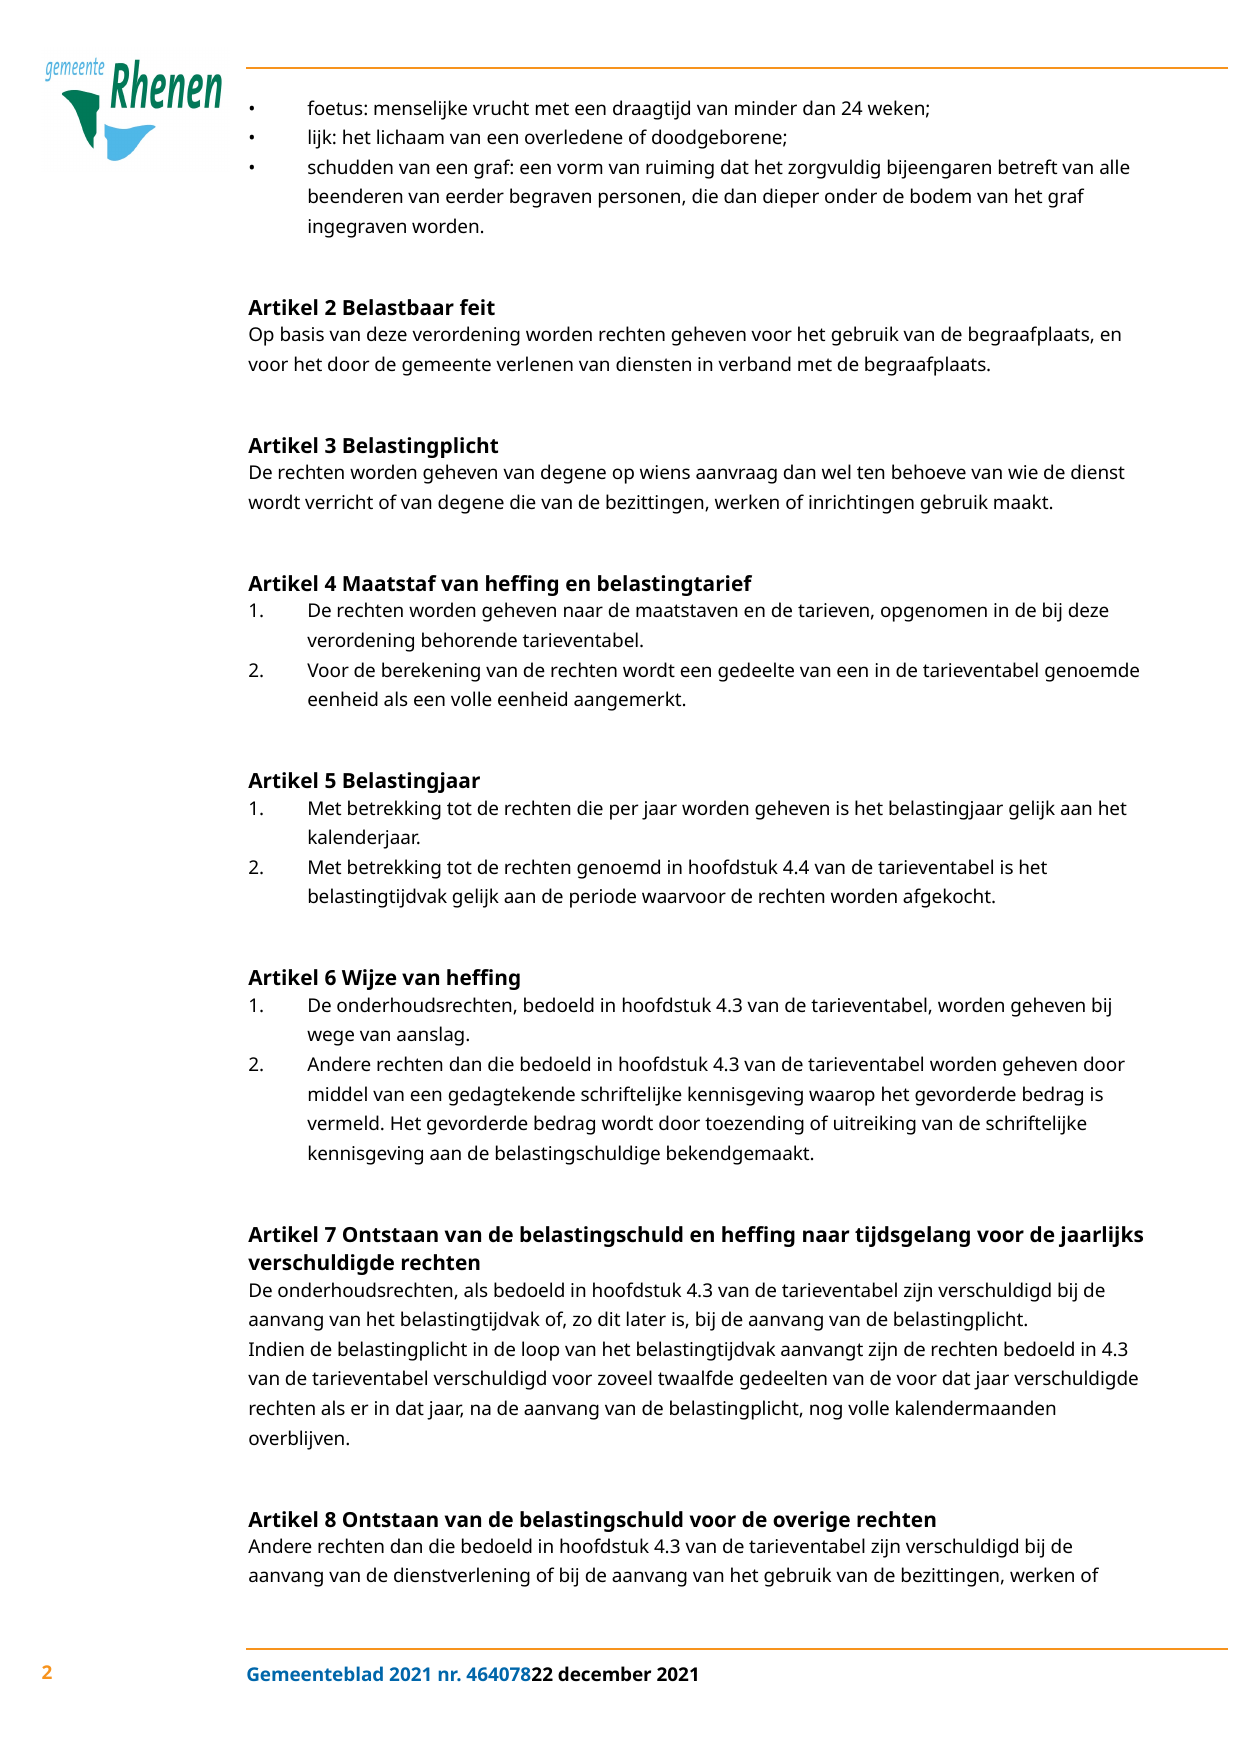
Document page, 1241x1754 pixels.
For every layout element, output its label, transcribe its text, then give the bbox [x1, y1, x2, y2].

list Met betrekking tot de rechten die per jaar worden geheven is het belastingjaar gelijk aan het kalenderjaar. [248, 795, 1152, 850]
list lijk: het lichaam van een overledene of doodgeborene; [248, 124, 1152, 150]
text Artikel 7 Ontstaan van de belastingschuld en heffing naar tijdsgelang voor de jaarlijks verschuldigde rechten [248, 1220, 1152, 1277]
list Voor de berekening van de rechten wordt een gedeelte van een in de tarieventabel genoemde eenheid als een volle eenheid aangemerkt. [248, 657, 1152, 712]
text De rechten worden geheven van degene op wiens aanvraag dan wel ten behoeve van wie de dienst wordt verricht of van degene die van de bezittingen, werken of inrichtingen gebruik maakt. [248, 459, 1152, 515]
text Artikel 5 Belastingjaar [248, 766, 1152, 795]
list foetus: menselijke vrucht met een draagtijd van minder dan 24 weken; [248, 95, 1152, 121]
text Andere rechten dan die bedoeld in hoofdstuk 4.3 van de tarieventabel zijn verschuldigd bij de aanvang van de dienstverlening of bij de aanvang van het gebruik van de bezittingen, werken of [248, 1533, 1152, 1588]
list De rechten worden geheven naar de maatstaven en de tarieven, opgenomen in de bij deze verordening behorende tarieventabel. [248, 598, 1152, 653]
text Artikel 6 Wijze van heffing [248, 963, 1152, 992]
text Artikel 3 Belastingplicht [248, 431, 1152, 459]
picture [41, 47, 231, 172]
text Artikel 4 Maatstaf van heffing en belastingtarief [248, 569, 1152, 598]
list schudden van een graf: een vorm van ruiming dat het zorgvuldig bijeengaren betreft van alle beenderen van eerder begraven personen, die dan dieper onder de bodem van het graf ingegraven worden. [248, 154, 1152, 239]
text Op basis van deze verordening worden rechten geheven voor het gebruik van de begraafplaats, en voor het door de gemeente verlenen van diensten in verband met de begraafplaats. [248, 322, 1152, 377]
list Andere rechten dan die bedoeld in hoofdstuk 4.3 van de tarieventabel worden geheven door middel van een gedagtekende schriftelijke kennisgeving waarop het gevorderde bedrag is vermeld. Het gevorderde bedrag wordt door toezending of uitreiking van de schriftelijke kennisgeving aan de belastingschuldige bekendgemaakt. [248, 1051, 1152, 1166]
text De onderhoudsrechten, als bedoeld in hoofdstuk 4.3 van de tarieventabel zijn verschuldigd bij de aanvang van het belastingtijdvak of, zo dit later is, bij de aanvang van de belastingplicht. [248, 1277, 1152, 1332]
text Artikel 2 Belastbaar feit [248, 293, 1152, 322]
text Artikel 8 Ontstaan van de belastingschuld voor de overige rechten [248, 1505, 1152, 1533]
text Indien de belastingplicht in de loop van het belastingtijdvak aanvangt zijn de rechten bedoeld in 4.3 van de tarieventabel verschuldigd voor zoveel twaalfde gedeelten van de voor dat jaar verschuldigde rechten als er in dat jaar, na de aanvang van de belastingplicht, nog volle kalendermaanden overblijven. [248, 1336, 1152, 1450]
list Met betrekking tot de rechten genoemd in hoofdstuk 4.4 van de tarieventabel is het belastingtijdvak gelijk aan de periode waarvoor de rechten worden afgekocht. [248, 854, 1152, 909]
list De onderhoudsrechten, bedoeld in hoofdstuk 4.3 van de tarieventabel, worden geheven bij wege van aanslag. [248, 992, 1152, 1047]
